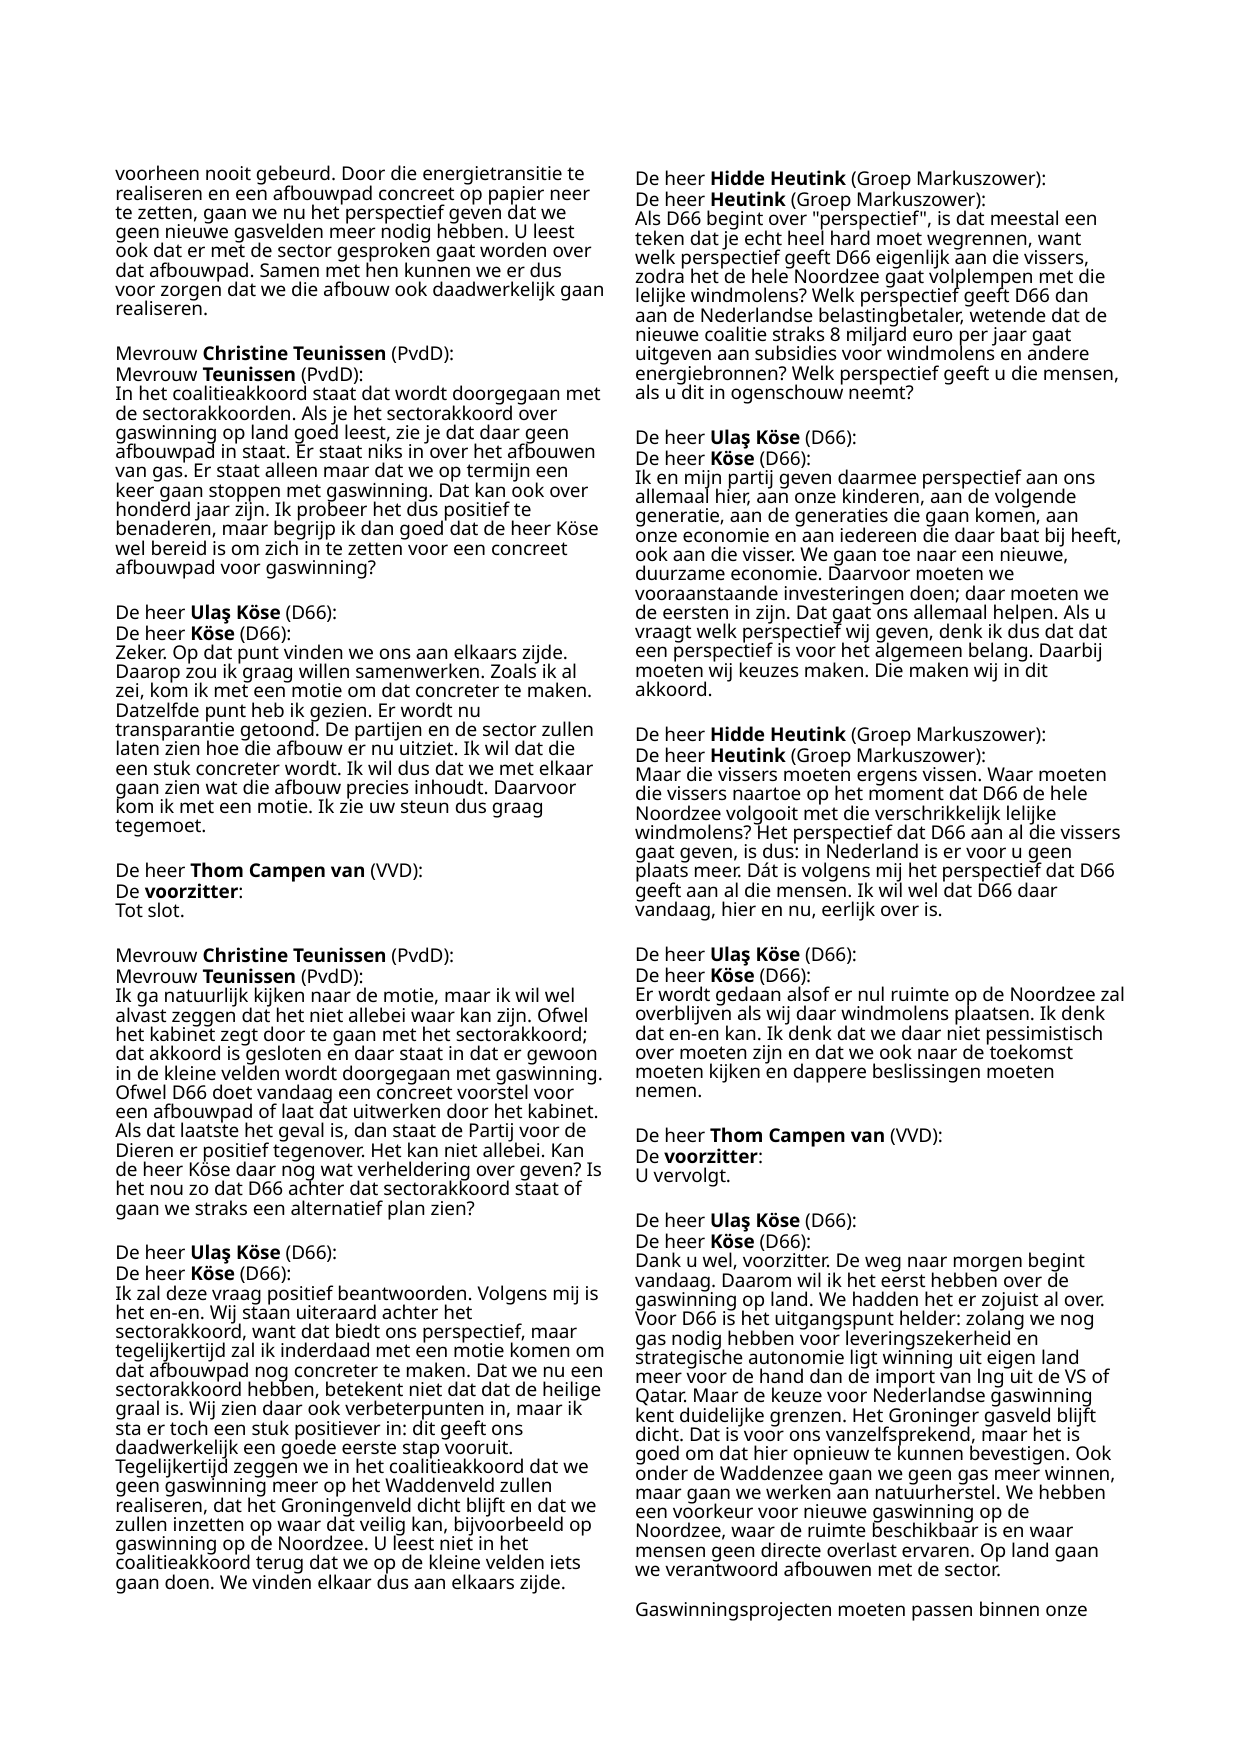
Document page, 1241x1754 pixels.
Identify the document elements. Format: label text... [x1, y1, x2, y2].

text De heer Ulaş Köse (D66): [635, 424, 1125, 449]
text De heer Köse (D66): [115, 624, 605, 644]
text De heer Thom Campen van (VVD): [115, 857, 605, 883]
text Tot slot. [115, 902, 605, 922]
text De heer Heutink (Groep Markuszower): [635, 191, 1125, 210]
text De heer Köse (D66): [115, 1265, 605, 1284]
text In het coalitieakkoord staat dat wordt doorgegaan met de sectorakkoorden. Als je het sectorakkoord over gaswinning op land goed leest, zie je dat daar geen afbouwpad in staat. Er staat niks in over het afbouwen van gas. Er staat alleen maar dat we op termijn een keer gaan stoppen met gaswinning. Dat kan ook over honderd jaar zijn. Ik probeer het dus positief te benaderen, maar begrijp ik dan goed dat de heer Köse wel bereid is om zich in te zetten voor een concreet afbouwpad voor gaswinning? [115, 385, 605, 578]
text De heer Ulaş Köse (D66): [115, 599, 605, 624]
text De heer Hidde Heutink (Groep Markuszower): [635, 721, 1125, 747]
text Maar die vissers moeten ergens vissen. Waar moeten die vissers naartoe op het moment dat D66 de hele Noordzee volgooit met die verschrikkelijk lelijke windmolens? Het perspectief dat D66 aan al die vissers gaat geven, is dus: in Nederland is er voor u geen plaats meer. Dát is volgens mij het perspectief dat D66 geeft aan al die mensen. Ik wil wel dat D66 daar vandaag, hier en nu, eerlijk over is. [635, 766, 1125, 920]
text Er wordt gedaan alsof er nul ruimte op de Noordzee zal overblijven als wij daar windmolens plaatsen. Ik denk dat en-en kan. Ik denk dat we daar niet pessimistisch over moeten zijn en dat we ook naar de toekomst moeten kijken en dappere beslissingen moeten nemen. [635, 986, 1125, 1102]
text De heer Ulaş Köse (D66): [115, 1239, 605, 1265]
text De heer Hidde Heutink (Groep Markuszower): [635, 165, 1125, 191]
text De heer Köse (D66): [635, 449, 1125, 469]
text De heer Köse (D66): [635, 1233, 1125, 1252]
text Mevrouw Teunissen (PvdD): [115, 968, 605, 987]
text De heer Köse (D66): [635, 967, 1125, 986]
text Ik ga natuurlijk kijken naar de motie, maar ik wil wel alvast zeggen dat het niet allebei waar kan zijn. Ofwel het kabinet zegt door te gaan met het sectorakkoord; dat akkoord is gesloten en daar staat in dat er gewoon in de kleine velden wordt doorgegaan met gaswinning. Ofwel D66 doet vandaag een concreet voorstel voor een afbouwpad of laat dat uitwerken door het kabinet. Als dat laatste het geval is, dan staat de Partij voor de Dieren er positief tegenover. Het kan niet allebei. Kan de heer Köse daar nog wat verheldering over geven? Is het nou zo dat D66 achter dat sectorakkoord staat of gaan we straks een alternatief plan zien? [115, 987, 605, 1219]
text De voorzitter: [115, 883, 605, 902]
text Dank u wel, voorzitter. De weg naar morgen begint vandaag. Daarom wil ik het eerst hebben over de gaswinning op land. We hadden het er zojuist al over. Voor D66 is het uitgangspunt helder: zolang we nog gas nodig hebben voor leveringszekerheid en strategische autonomie ligt winning uit eigen land meer voor de hand dan de import van lng uit de VS of Qatar. Maar de keuze voor Nederlandse gaswinning kent duidelijke grenzen. Het Groninger gasveld blijft dicht. Dat is voor ons vanzelfsprekend, maar het is goed om dat hier opnieuw te kunnen bevestigen. Ook onder de Waddenzee gaan we geen gas meer winnen, maar gaan we werken aan natuurherstel. We hebben een voorkeur voor nieuwe gaswinning op de Noordzee, waar de ruimte beschikbaar is en waar mensen geen directe overlast ervaren. Op land gaan we verantwoord afbouwen met de sector. [635, 1252, 1125, 1580]
text Mevrouw Christine Teunissen (PvdD): [115, 340, 605, 366]
text Mevrouw Teunissen (PvdD): [115, 366, 605, 385]
text De heer Ulaş Köse (D66): [635, 1207, 1125, 1233]
text Zeker. Op dat punt vinden we ons aan elkaars zijde. Daarop zou ik graag willen samenwerken. Zoals ik al zei, kom ik met een motie om dat concreter te maken. Datzelfde punt heb ik gezien. Er wordt nu transparantie getoond. De partijen en de sector zullen laten zien hoe die afbouw er nu uitziet. Ik wil dat die een stuk concreter wordt. Ik wil dus dat we met elkaar gaan zien wat die afbouw precies inhoudt. Daarvoor kom ik met een motie. Ik zie uw steun dus graag tegemoet. [115, 644, 605, 837]
text Als D66 begint over "perspectief", is dat meestal een teken dat je echt heel hard moet wegrennen, want welk perspectief geeft D66 eigenlijk aan die vissers, zodra het de hele Noordzee gaat volplempen met die lelijke windmolens? Welk perspectief geeft D66 dan aan de Nederlandse belastingbetaler, wetende dat de nieuwe coalitie straks 8 miljard euro per jaar gaat uitgeven aan subsidies voor windmolens en andere energiebronnen? Welk perspectief geeft u die mensen, als u dit in ogenschouw neemt? [635, 210, 1125, 403]
text Mevrouw Christine Teunissen (PvdD): [115, 942, 605, 968]
text De heer Ulaş Köse (D66): [635, 941, 1125, 967]
text Gaswinningsprojecten moeten passen binnen onze [635, 1601, 1125, 1620]
text U vervolgt. [635, 1167, 1125, 1187]
text Ik zal deze vraag positief beantwoorden. Volgens mij is het en-en. Wij staan uiteraard achter het sectorakkoord, want dat biedt ons perspectief, maar tegelijkertijd zal ik inderdaad met een motie komen om dat afbouwpad nog concreter te maken. Dat we nu een sectorakkoord hebben, betekent niet dat dat de heilige graal is. Wij zien daar ook verbeterpunten in, maar ik sta er toch een stuk positiever in: dit geeft ons daadwerkelijk een goede eerste stap vooruit. Tegelijkertijd zeggen we in het coalitieakkoord dat we geen gaswinning meer op het Waddenveld zullen realiseren, dat het Groningenveld dicht blijft en dat we zullen inzetten op waar dat veilig kan, bijvoorbeeld op gaswinning op de Noordzee. U leest niet in het coalitieakkoord terug dat we op de kleine velden iets gaan doen. We vinden elkaar dus aan elkaars zijde. [115, 1284, 605, 1593]
text De heer Heutink (Groep Markuszower): [635, 747, 1125, 766]
text Ik en mijn partij geven daarmee perspectief aan ons allemaal hier, aan onze kinderen, aan de volgende generatie, aan de generaties die gaan komen, aan onze economie en aan iedereen die daar baat bij heeft, ook aan die visser. We gaan toe naar een nieuwe, duurzame economie. Daarvoor moeten we vooraanstaande investeringen doen; daar moeten we de eersten in zijn. Dat gaat ons allemaal helpen. Als u vraagt welk perspectief wij geven, denk ik dus dat dat een perspectief is voor het algemeen belang. Daarbij moeten wij keuzes maken. Die maken wij in dit akkoord. [635, 469, 1125, 700]
text De voorzitter: [635, 1148, 1125, 1167]
text De heer Thom Campen van (VVD): [635, 1122, 1125, 1148]
text voorheen nooit gebeurd. Door die energietransitie te realiseren en een afbouwpad concreet op papier neer te zetten, gaan we nu het perspectief geven dat we geen nieuwe gasvelden meer nodig hebben. U leest ook dat er met de sector gesproken gaat worden over dat afbouwpad. Samen met hen kunnen we er dus voor zorgen dat we die afbouw ook daadwerkelijk gaan realiseren. [115, 165, 605, 319]
